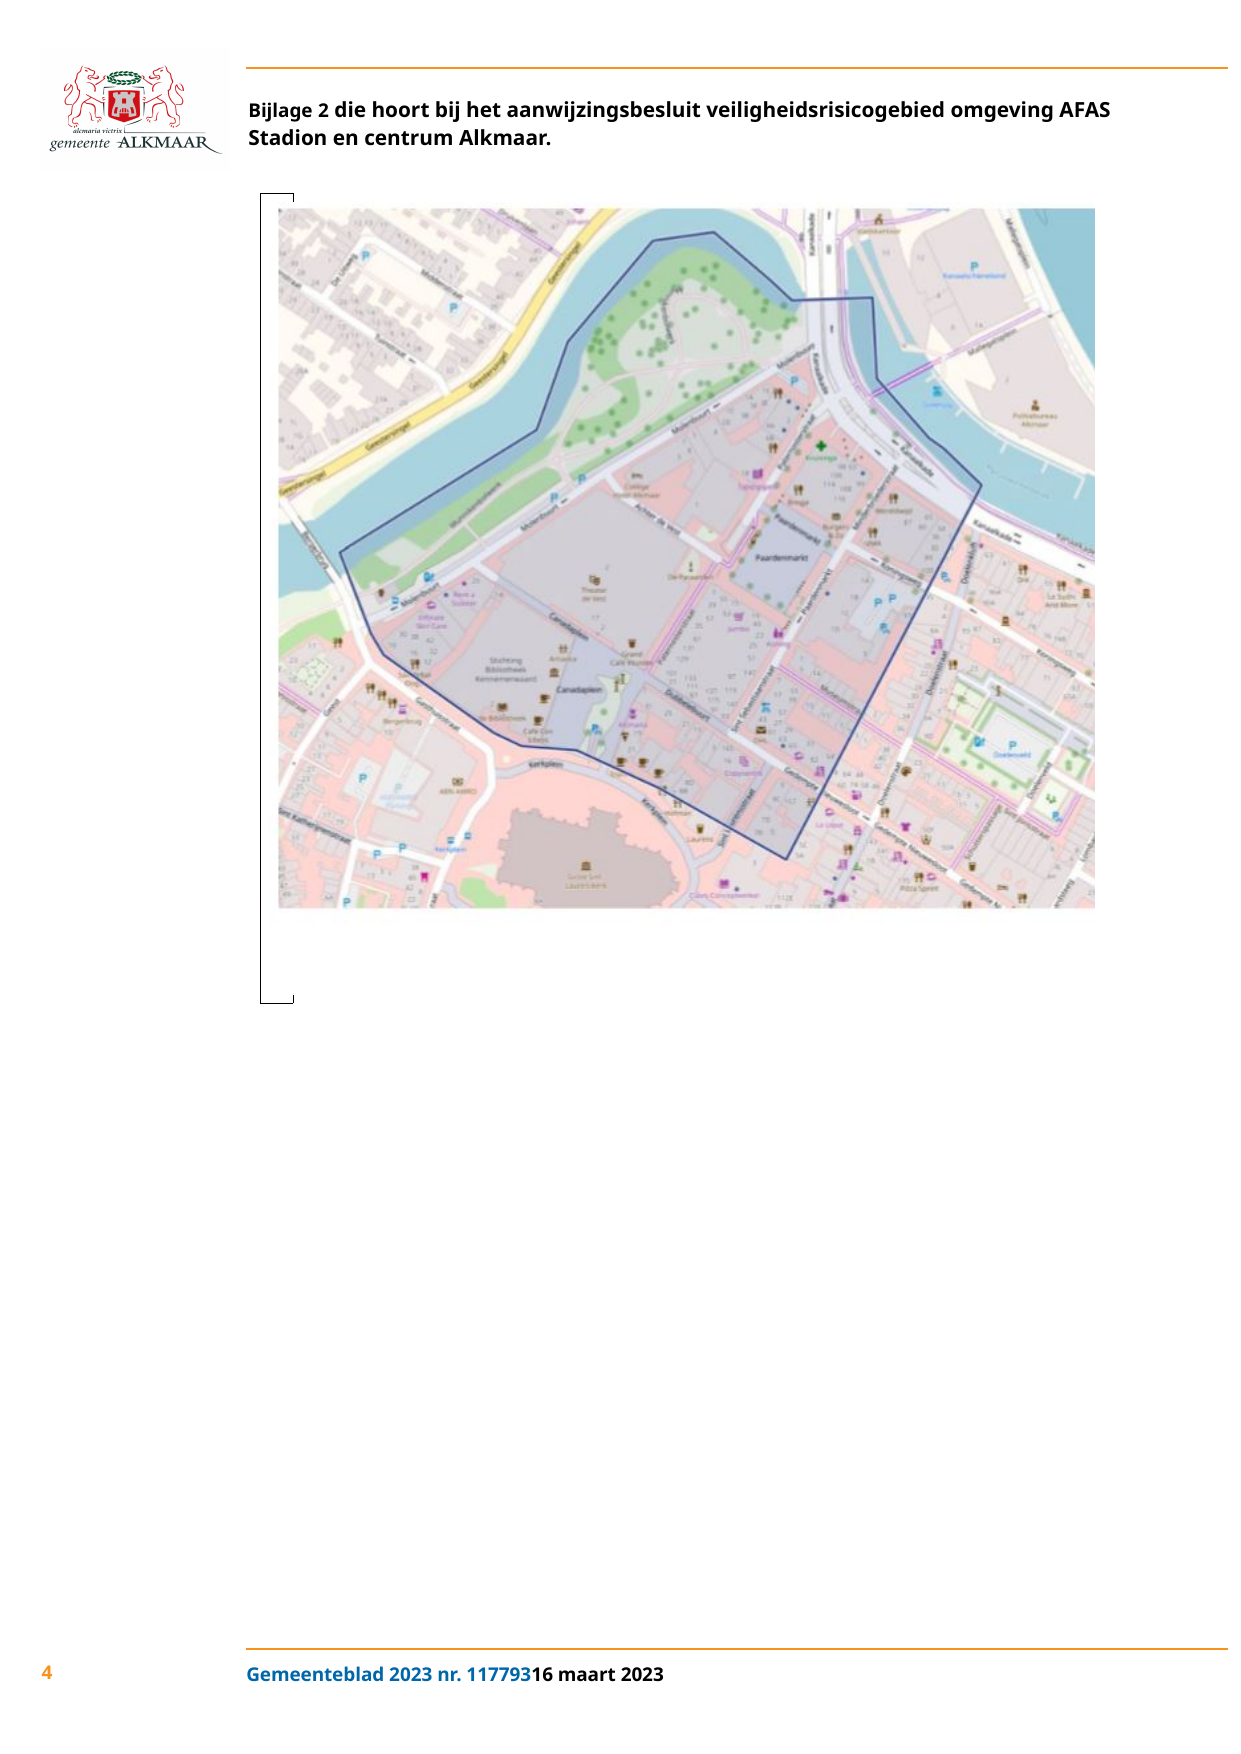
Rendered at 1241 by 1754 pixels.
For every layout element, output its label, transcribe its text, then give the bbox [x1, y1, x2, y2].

picture [41, 47, 231, 172]
picture [268, 202, 1095, 995]
text Bijlage 2 die hoort bij het aanwijzingsbesluit veiligheidsrisicogebied omgeving AFAS Stadion en centrum Alkmaar. [248, 95, 1152, 152]
